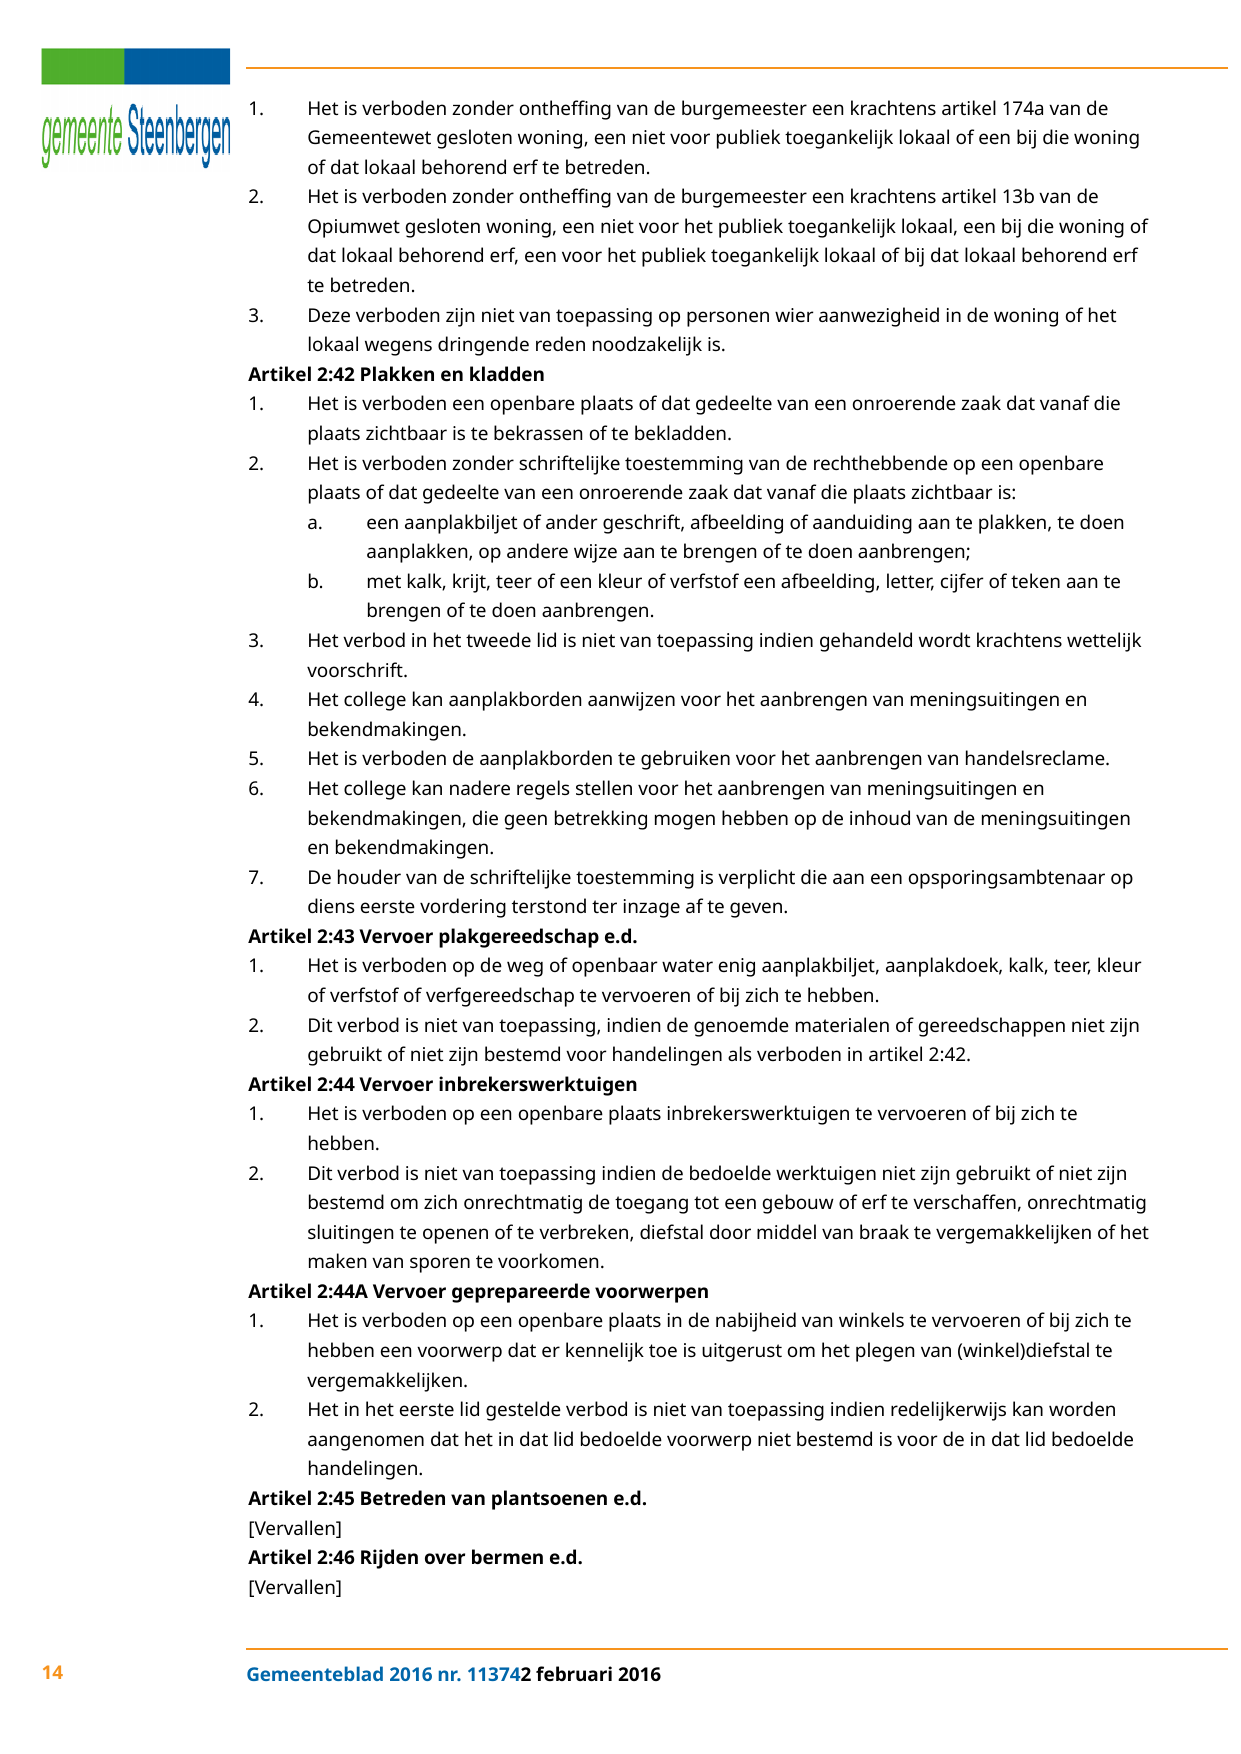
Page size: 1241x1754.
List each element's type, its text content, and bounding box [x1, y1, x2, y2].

list De houder van de schriftelijke toestemming is verplicht die aan een opsporingsambtenaar op diens eerste vordering terstond ter inzage af te geven. [248, 864, 1152, 919]
list Het verbod in het tweede lid is niet van toepassing indien gehandeld wordt krachtens wettelijk voorschrift. [248, 627, 1152, 683]
list een aanplakbiljet of ander geschrift, afbeelding of aanduiding aan te plakken, te doen aanplakken, op andere wijze aan te brengen of te doen aanbrengen; [307, 509, 1152, 564]
text [Vervallen] [248, 1515, 1152, 1541]
text Artikel 2:45 Betreden van plantsoenen e.d. [248, 1485, 1152, 1511]
list met kalk, krijt, teer of een kleur of verfstof een afbeelding, letter, cijfer of teken aan te brengen of te doen aanbrengen. [307, 568, 1152, 623]
list Het is verboden zonder ontheffing van de burgemeester een krachtens artikel 174a van de Gemeentewet gesloten woning, een niet voor publiek toegankelijk lokaal of een bij die woning of dat lokaal behorend erf te betreden. [248, 95, 1152, 180]
list Het is verboden een openbare plaats of dat gedeelte van een onroerende zaak dat vanaf die plaats zichtbaar is te bekrassen of te bekladden. [248, 391, 1152, 446]
text [Vervallen] [248, 1574, 1152, 1600]
list Het college kan aanplakborden aanwijzen voor het aanbrengen van meningsuitingen en bekendmakingen. [248, 686, 1152, 742]
text Artikel 2:42 Plakken en kladden [248, 361, 1152, 387]
list Deze verboden zijn niet van toepassing op personen wier aanwezigheid in de woning of het lokaal wegens dringende reden noodzakelijk is. [248, 302, 1152, 357]
text Artikel 2:44A Vervoer geprepareerde voorwerpen [248, 1278, 1152, 1304]
list Het is verboden op een openbare plaats in de nabijheid van winkels te vervoeren of bij zich te hebben een voorwerp dat er kennelijk toe is uitgerust om het plegen van (winkel)diefstal te vergemakkelijken. [248, 1308, 1152, 1393]
list Het is verboden de aanplakborden te gebruiken voor het aanbrengen van handelsreclame. [248, 746, 1152, 771]
list Het is verboden zonder schriftelijke toestemming van de rechthebbende op een openbare plaats of dat gedeelte van een onroerende zaak dat vanaf die plaats zichtbaar is: [248, 450, 1152, 505]
list Het college kan nadere regels stellen voor het aanbrengen van meningsuitingen en bekendmakingen, die geen betrekking mogen hebben op de inhoud van de meningsuitingen en bekendmakingen. [248, 775, 1152, 860]
list Dit verbod is niet van toepassing, indien de genoemde materialen of gereedschappen niet zijn gebruikt of niet zijn bestemd voor handelingen als verboden in artikel 2:42. [248, 1012, 1152, 1067]
list Het is verboden zonder ontheffing van de burgemeester een krachtens artikel 13b van de Opiumwet gesloten woning, een niet voor het publiek toegankelijk lokaal, een bij die woning of dat lokaal behorend erf, een voor het publiek toegankelijk lokaal of bij dat lokaal behorend erf te betreden. [248, 183, 1152, 298]
text Artikel 2:46 Rijden over bermen e.d. [248, 1544, 1152, 1570]
list Dit verbod is niet van toepassing indien de bedoelde werktuigen niet zijn gebruikt of niet zijn bestemd om zich onrechtmatig de toegang tot een gebouw of erf te verschaffen, onrechtmatig sluitingen te openen of te verbreken, diefstal door middel van braak te vergemakkelijken of het maken van sporen te voorkomen. [248, 1160, 1152, 1274]
picture [41, 47, 231, 172]
list Het is verboden op de weg of openbaar water enig aanplakbiljet, aanplakdoek, kalk, teer, kleur of verfstof of verfgereedschap te vervoeren of bij zich te hebben. [248, 953, 1152, 1008]
list Het is verboden op een openbare plaats inbrekerswerktuigen te vervoeren of bij zich te hebben. [248, 1101, 1152, 1156]
text Artikel 2:43 Vervoer plakgereedschap e.d. [248, 923, 1152, 949]
text Artikel 2:44 Vervoer inbrekerswerktuigen [248, 1071, 1152, 1097]
list Het in het eerste lid gestelde verbod is niet van toepassing indien redelijkerwijs kan worden aangenomen dat het in dat lid bedoelde voorwerp niet bestemd is voor de in dat lid bedoelde handelingen. [248, 1396, 1152, 1481]
